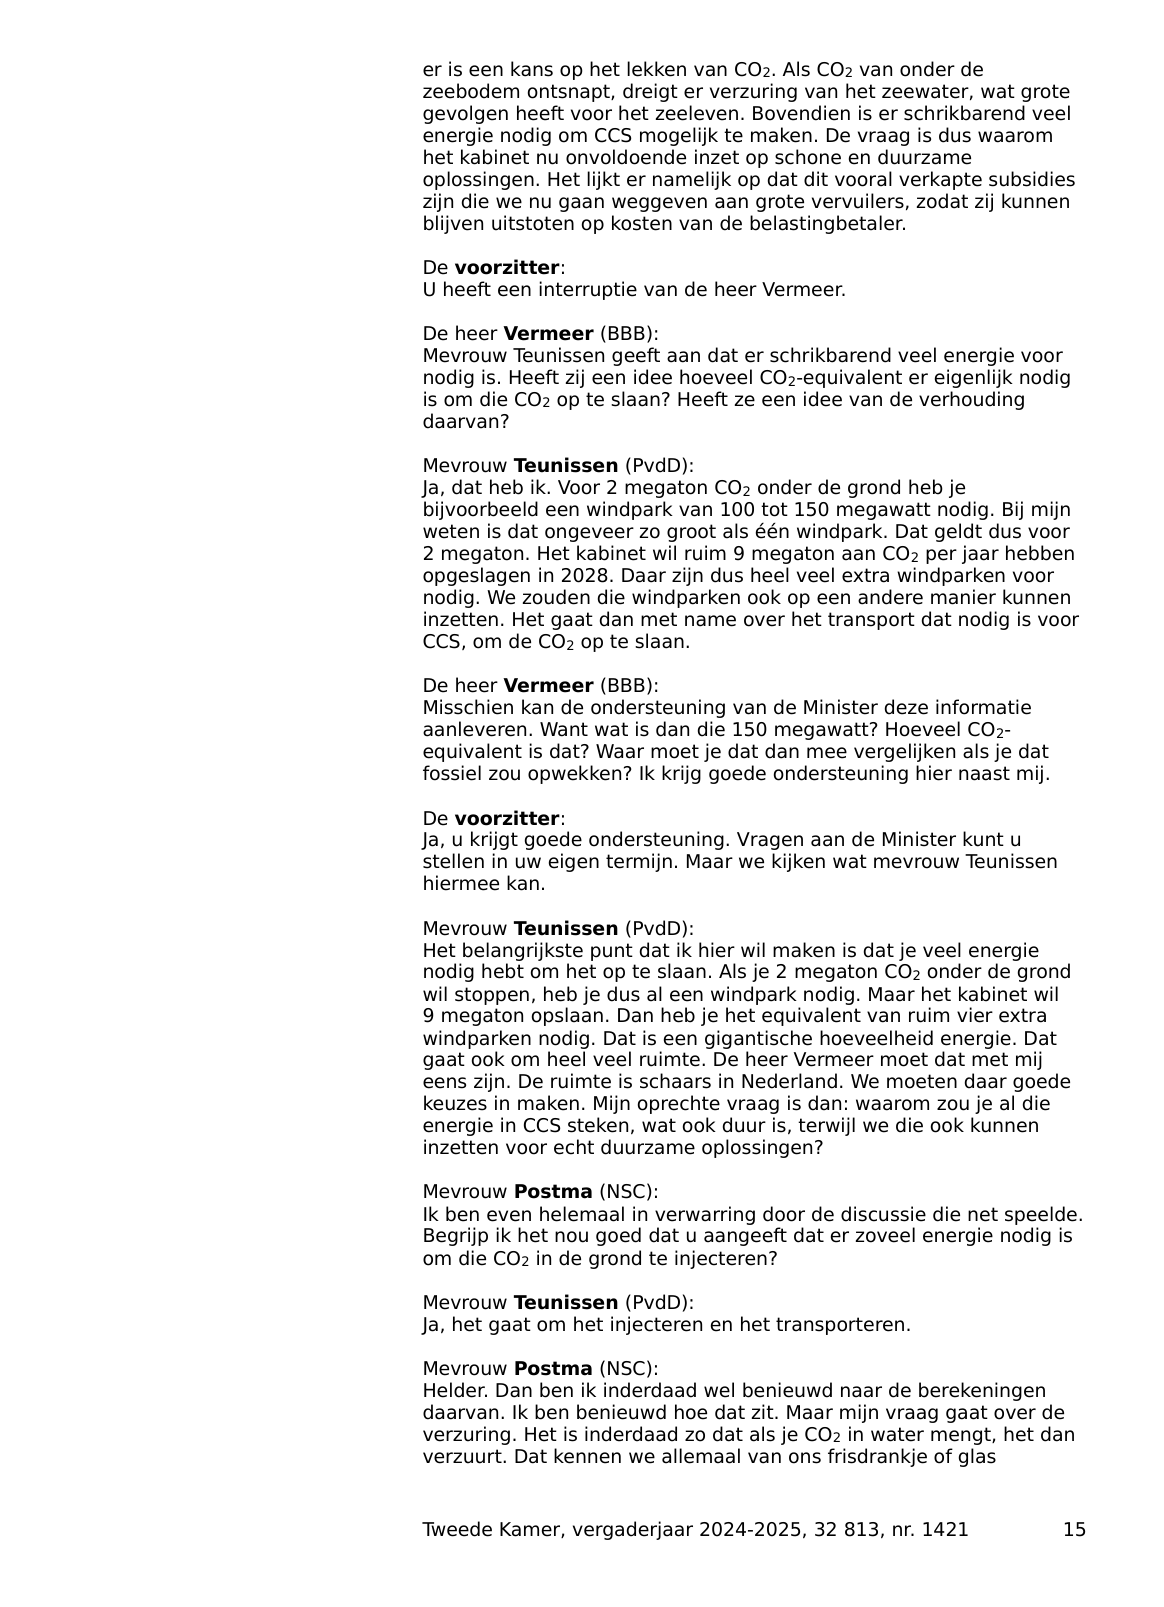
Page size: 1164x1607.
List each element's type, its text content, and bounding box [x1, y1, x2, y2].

text Mevrouw Postma (NSC): [422, 1358, 1087, 1380]
text Ik ben even helemaal in verwarring door de discussie die net speelde. Begrijp ik het nou goed dat u aangeeft dat er zoveel energie nodig is om die CO2 in de grond te injecteren? [422, 1203, 1087, 1269]
text Ja, dat heb ik. Voor 2 megaton CO2 onder de grond heb je bijvoorbeeld een windpark van 100 tot 150 megawatt nodig. Bij mijn weten is dat ongeveer zo groot als één windpark. Dat geldt dus voor 2 megaton. Het kabinet wil ruim 9 megaton aan CO2 per jaar hebben opgeslagen in 2028. Daar zijn dus heel veel extra windparken voor nodig. We zouden die windparken ook op een andere manier kunnen inzetten. Het gaat dan met name over het transport dat nodig is voor CCS, om de CO2 op te slaan. [422, 477, 1087, 653]
text De heer Vermeer (BBB): [422, 323, 1087, 345]
text De voorzitter: [422, 807, 1087, 829]
text De voorzitter: [422, 257, 1087, 279]
text Mevrouw Teunissen (PvdD): [422, 917, 1087, 939]
text Het belangrijkste punt dat ik hier wil maken is dat je veel energie nodig hebt om het op te slaan. Als je 2 megaton CO2 onder de grond wil stoppen, heb je dus al een windpark nodig. Maar het kabinet wil 9 megaton opslaan. Dan heb je het equivalent van ruim vier extra windparken nodig. Dat is een gigantische hoeveelheid energie. Dat gaat ook om heel veel ruimte. De heer Vermeer moet dat met mij eens zijn. De ruimte is schaars in Nederland. We moeten daar goede keuzes in maken. Mijn oprechte vraag is dan: waarom zou je al die energie in CCS steken, wat ook duur is, terwijl we die ook kunnen inzetten voor echt duurzame oplossingen? [422, 939, 1087, 1159]
text De heer Vermeer (BBB): [422, 675, 1087, 697]
text U heeft een interruptie van de heer Vermeer. [422, 279, 1087, 301]
text er is een kans op het lekken van CO2. Als CO2 van onder de zeebodem ontsnapt, dreigt er verzuring van het zeewater, wat grote gevolgen heeft voor het zeeleven. Bovendien is er schrikbarend veel energie nodig om CCS mogelijk te maken. De vraag is dus waarom het kabinet nu onvoldoende inzet op schone en duurzame oplossingen. Het lijkt er namelijk op dat dit vooral verkapte subsidies zijn die we nu gaan weggeven aan grote vervuilers, zodat zij kunnen blijven uitstoten op kosten van de belastingbetaler. [422, 59, 1087, 235]
text Ja, u krijgt goede ondersteuning. Vragen aan de Minister kunt u stellen in uw eigen termijn. Maar we kijken wat mevrouw Teunissen hiermee kan. [422, 829, 1087, 895]
text Misschien kan de ondersteuning van de Minister deze informatie aanleveren. Want wat is dan die 150 megawatt? Hoeveel CO2-equivalent is dat? Waar moet je dat dan mee vergelijken als je dat fossiel zou opwekken? Ik krijg goede ondersteuning hier naast mij. [422, 697, 1087, 785]
text Mevrouw Teunissen geeft aan dat er schrikbarend veel energie voor nodig is. Heeft zij een idee hoeveel CO2-equivalent er eigenlijk nodig is om die CO2 op te slaan? Heeft ze een idee van de verhouding daarvan? [422, 345, 1087, 433]
text Helder. Dan ben ik inderdaad wel benieuwd naar de berekeningen daarvan. Ik ben benieuwd hoe dat zit. Maar mijn vraag gaat over de verzuring. Het is inderdaad zo dat als je CO2 in water mengt, het dan verzuurt. Dat kennen we allemaal van ons frisdrankje of glas [422, 1380, 1087, 1468]
text Mevrouw Postma (NSC): [422, 1181, 1087, 1203]
text Mevrouw Teunissen (PvdD): [422, 1292, 1087, 1313]
text Mevrouw Teunissen (PvdD): [422, 455, 1087, 477]
text Ja, het gaat om het injecteren en het transporteren. [422, 1313, 1087, 1336]
